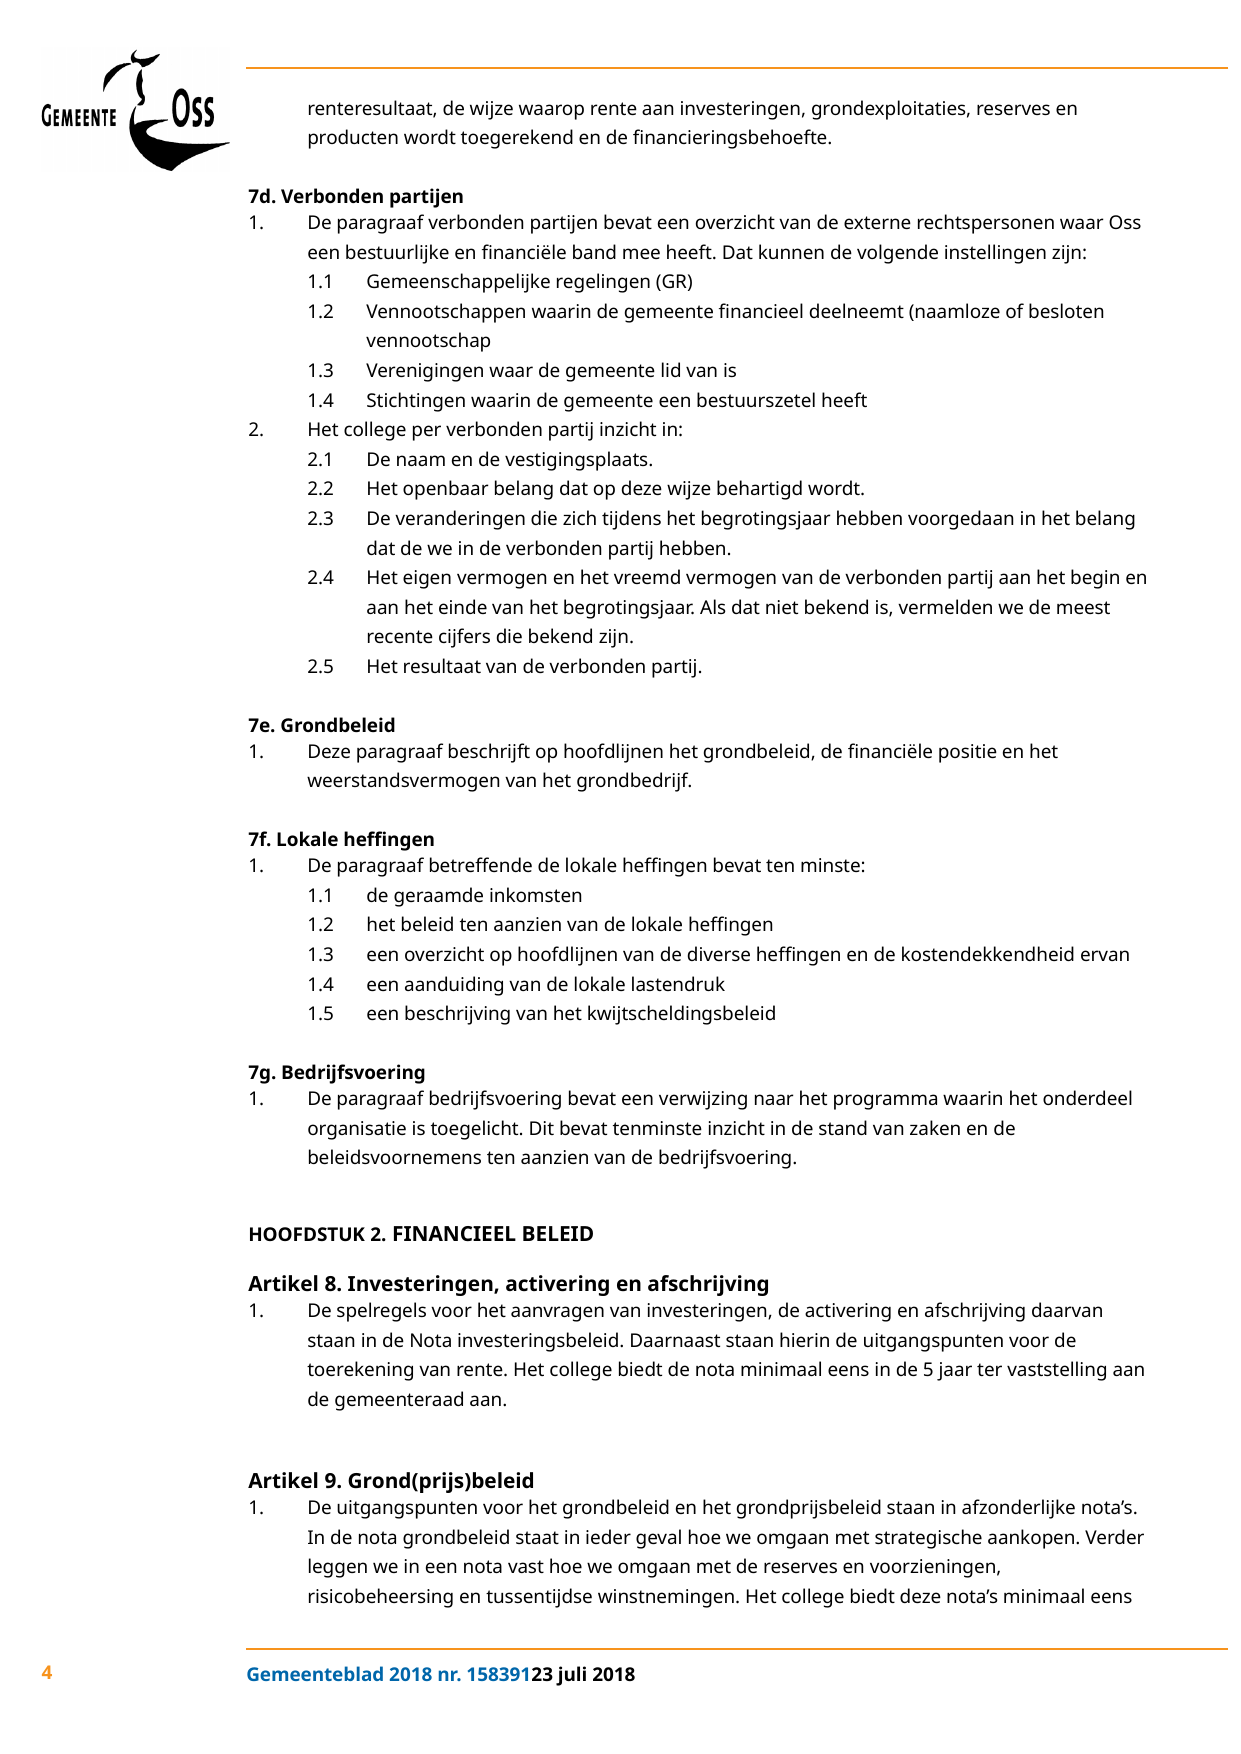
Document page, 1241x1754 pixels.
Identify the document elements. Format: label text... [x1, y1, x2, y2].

text Artikel 8. Investeringen, activering en afschrijving [248, 1269, 1152, 1297]
list een beschrijving van het kwijtscheldingsbeleid [307, 1000, 1152, 1026]
list een aanduiding van de lokale lastendruk [307, 971, 1152, 996]
list De naam en de vestigingsplaats. [307, 446, 1152, 472]
list het beleid ten aanzien van de lokale heffingen [307, 912, 1152, 937]
list Het eigen vermogen en het vreemd vermogen van de verbonden partij aan het begin en aan het einde van het begrotingsjaar. Als dat niet bekend is, vermelden we de meest recente cijfers die bekend zijn. [307, 564, 1152, 649]
text 7d. Verbonden partijen [248, 183, 1152, 209]
list De paragraaf betreffende de lokale heffingen bevat ten minste: [248, 852, 1152, 878]
list De paragraaf bedrijfsvoering bevat een verwijzing naar het programma waarin het onderdeel organisatie is toegelicht. Dit bevat tenminste inzicht in de stand van zaken en de beleidsvoornemens ten aanzien van de bedrijfsvoering. [248, 1085, 1152, 1170]
list een overzicht op hoofdlijnen van de diverse heffingen en de kostendekkendheid ervan [307, 941, 1152, 967]
text 7f. Lokale heffingen [248, 827, 1152, 852]
list Het openbaar belang dat op deze wijze behartigd wordt. [307, 476, 1152, 501]
list renteresultaat, de wijze waarop rente aan investeringen, grondexploitaties, reserves en producten wordt toegerekend en de financieringsbehoefte. [248, 95, 1152, 150]
list De spelregels voor het aanvragen van investeringen, de activering en afschrijving daarvan staan in de Nota investeringsbeleid. Daarnaast staan hierin de uitgangspunten voor de toerekening van rente. Het college biedt de nota minimaal eens in de 5 jaar ter vaststelling aan de gemeenteraad aan. [248, 1297, 1152, 1412]
picture [41, 47, 231, 172]
text HOOFDSTUK 2. FINANCIEEL BELEID [248, 1219, 1152, 1248]
list Verenigingen waar de gemeente lid van is [307, 357, 1152, 383]
text Artikel 9. Grond(prijs)beleid [248, 1466, 1152, 1494]
list De paragraaf verbonden partijen bevat een overzicht van de externe rechtspersonen waar Oss een bestuurlijke en financiële band mee heeft. Dat kunnen de volgende instellingen zijn: [248, 209, 1152, 264]
text 7e. Grondbeleid [248, 712, 1152, 738]
list Gemeenschappelijke regelingen (GR) [307, 268, 1152, 294]
list Stichtingen waarin de gemeente een bestuurszetel heeft [307, 387, 1152, 412]
list Deze paragraaf beschrijft op hoofdlijnen het grondbeleid, de financiële positie en het weerstandsvermogen van het grondbedrijf. [248, 738, 1152, 793]
text 7g. Bedrijfsvoering [248, 1059, 1152, 1085]
list Het college per verbonden partij inzicht in: [248, 416, 1152, 442]
list Het resultaat van de verbonden partij. [307, 653, 1152, 679]
list de geraamde inkomsten [307, 882, 1152, 908]
list De uitgangspunten voor het grondbeleid en het grondprijsbeleid staan in afzonderlijke nota’s. In de nota grondbeleid staat in ieder geval hoe we omgaan met strategische aankopen. Verder leggen we in een nota vast hoe we omgaan met de reserves en voorzieningen, risicobeheersing en tussentijdse winstnemingen. Het college biedt deze nota’s minimaal eens [248, 1494, 1152, 1609]
list De veranderingen die zich tijdens het begrotingsjaar hebben voorgedaan in het belang dat de we in de verbonden partij hebben. [307, 505, 1152, 560]
list Vennootschappen waarin de gemeente financieel deelneemt (naamloze of besloten vennootschap [307, 298, 1152, 353]
